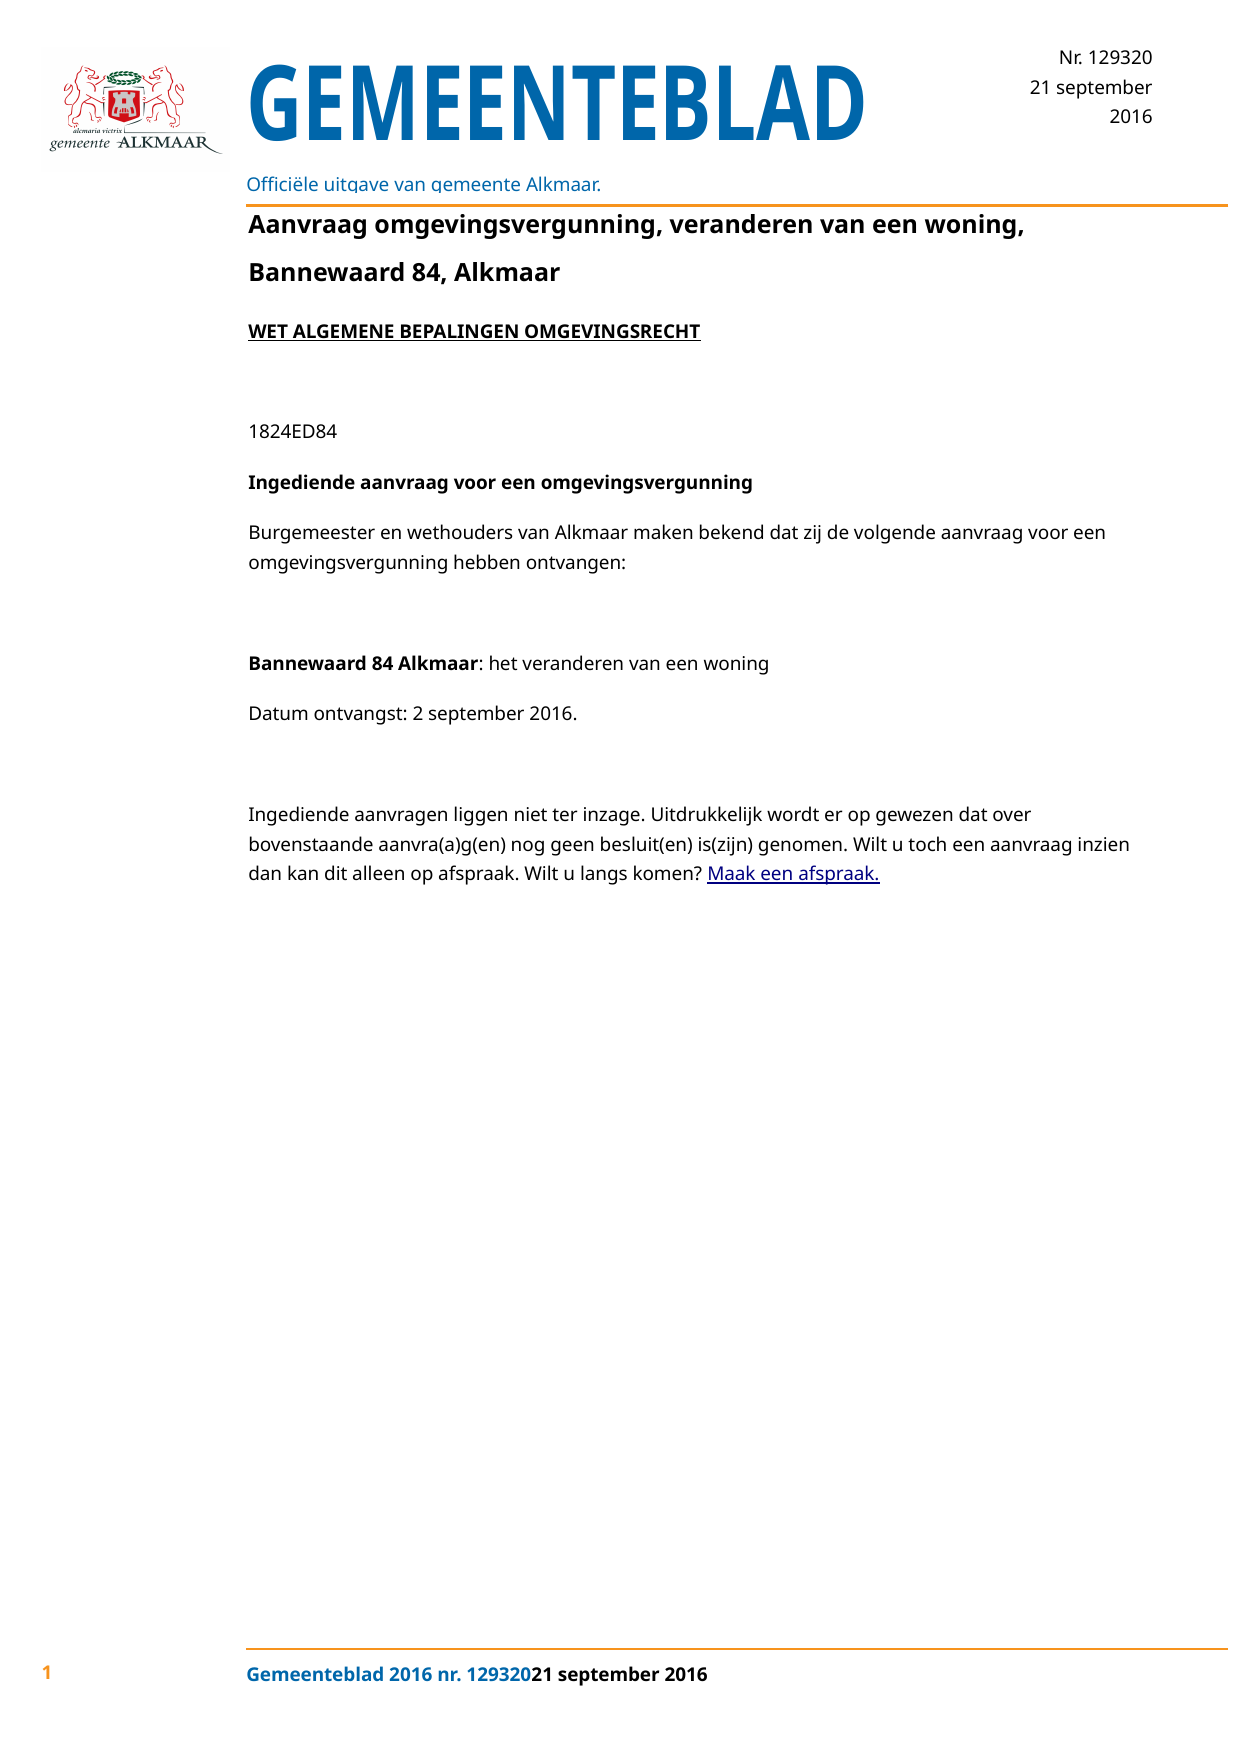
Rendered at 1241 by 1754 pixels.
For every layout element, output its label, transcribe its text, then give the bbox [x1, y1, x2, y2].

text 1824ED84 [248, 419, 1152, 444]
text Ingediende aanvragen liggen niet ter inzage. Uitdrukkelijk wordt er op gewezen dat over bovenstaande aanvra(a)g(en) nog geen besluit(en) is(zijn) genomen. Wilt u toch een aanvraag inzien dan kan dit alleen op afspraak. Wilt u langs komen? Maak een afspraak. [248, 801, 1152, 886]
text Aanvraag omgevingsvergunning, veranderen van een woning, Bannewaard 84, Alkmaar [248, 207, 1152, 288]
text Bannewaard 84 Alkmaar: het veranderen van een woning [248, 650, 1152, 676]
text WET ALGEMENE BEPALINGEN OMGEVINGSRECHT [248, 318, 1152, 344]
picture [41, 47, 231, 172]
text Ingediende aanvraag voor een omgevingsvergunning [248, 469, 1152, 495]
text Burgemeester en wethouders van Alkmaar maken bekend dat zij de volgende aanvraag voor een omgevingsvergunning hebben ontvangen: [248, 519, 1152, 575]
text Datum ontvangst: 2 september 2016. [248, 700, 1152, 726]
